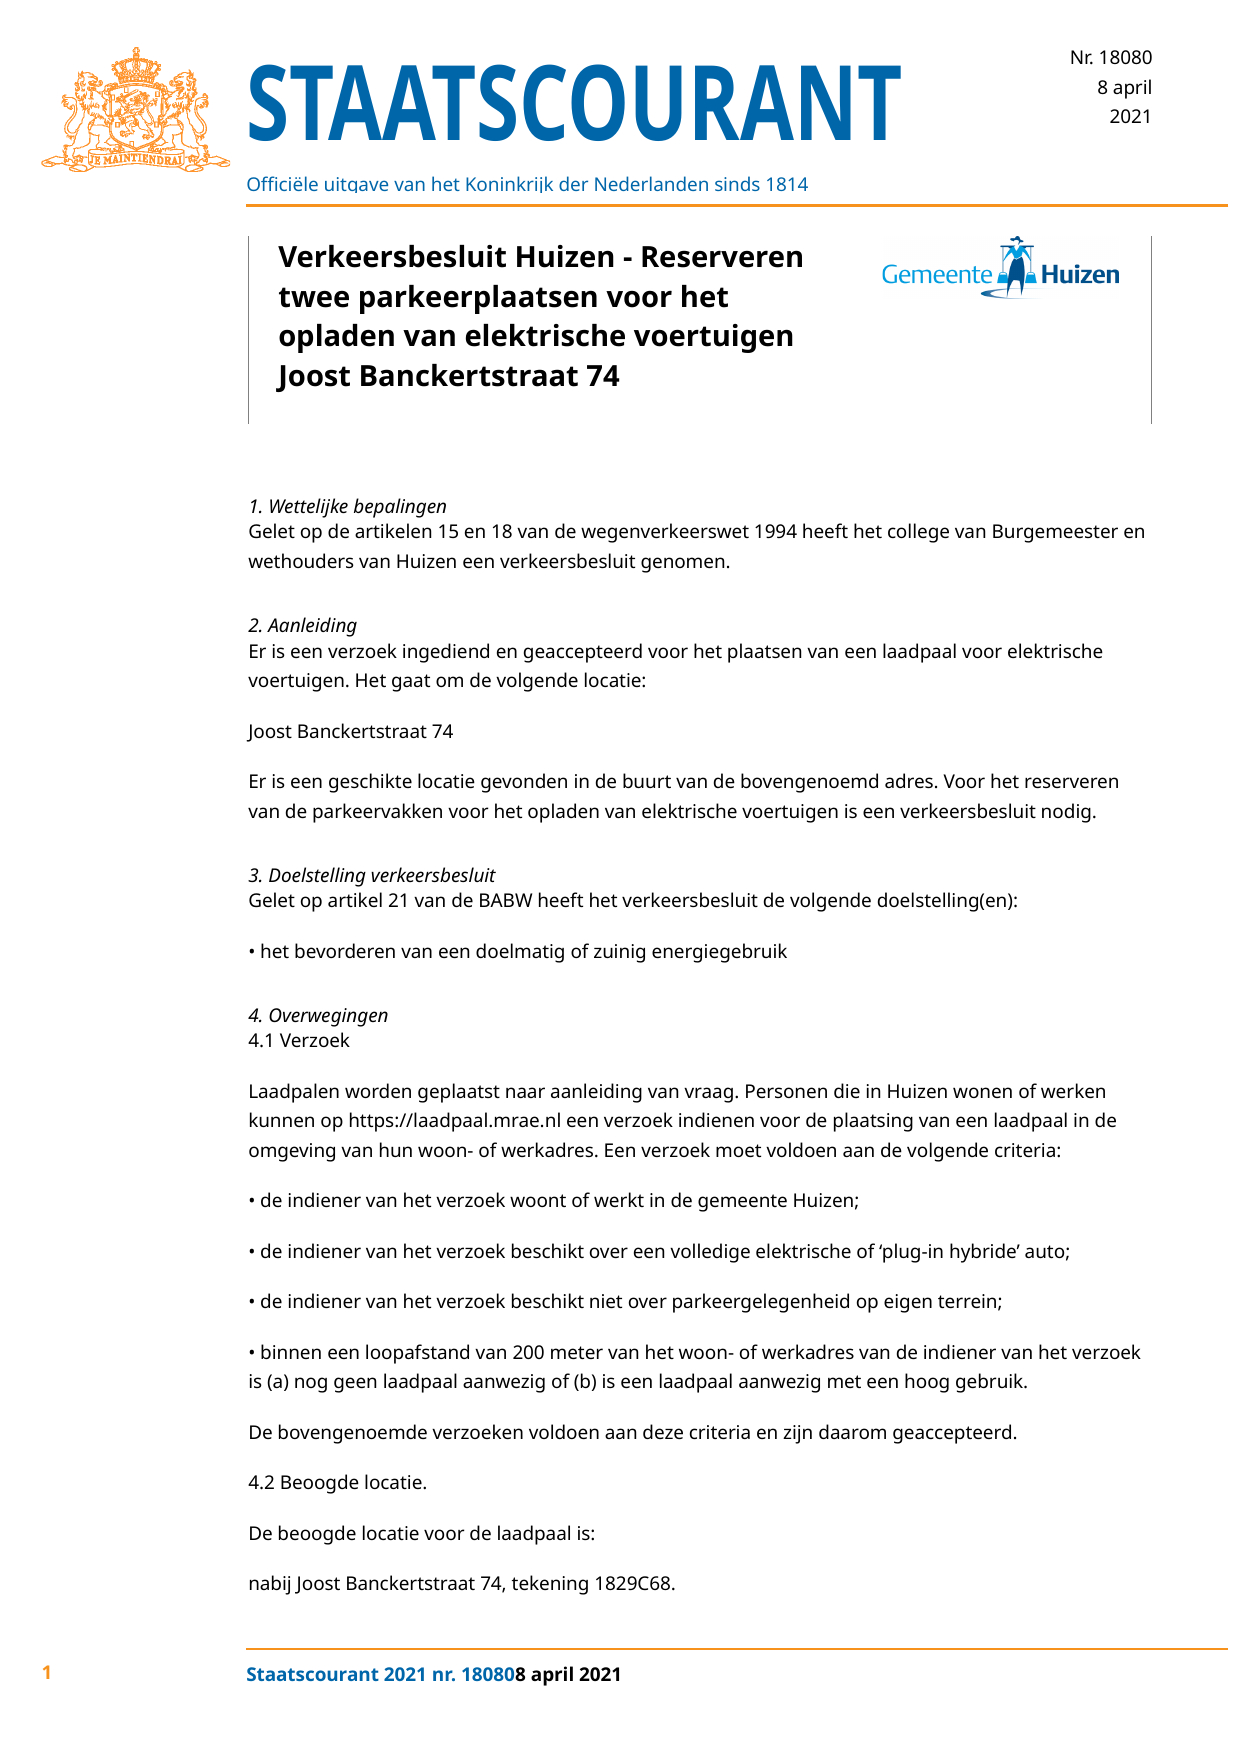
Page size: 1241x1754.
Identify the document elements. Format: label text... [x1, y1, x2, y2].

text 4.1 Verzoek [248, 1028, 1152, 1053]
table_header [850, 236, 1151, 424]
text • het bevorderen van een doelmatig of zuinig energiegebruik [248, 938, 1152, 964]
text Er is een verzoek ingediend en geaccepteerd voor het plaatsen van een laadpaal voor elektrische voertuigen. Het gaat om de volgende locatie: [248, 638, 1152, 693]
text De bovengenoemde verzoeken voldoen aan deze criteria en zijn daarom geaccepteerd. [248, 1419, 1152, 1445]
text 4. Overwegingen [248, 1002, 1152, 1028]
picture [41, 47, 231, 172]
text Er is een geschikte locatie gevonden in de buurt van de bovengenoemd adres. Voor het reserveren van de parkeervakken voor het opladen van elektrische voertuigen is een verkeersbesluit nodig. [248, 768, 1152, 824]
text 1. Wettelijke bepalingen [248, 493, 1152, 519]
text nabij Joost Banckertstraat 74, tekening 1829C68. [248, 1570, 1152, 1596]
text Gelet op artikel 21 van de BABW heeft het verkeersbesluit de volgende doelstelling(en): [248, 888, 1152, 913]
table_header Verkeersbesluit Huizen - Reserveren twee parkeerplaatsen voor het opladen van elektrische voertuigen Joost Banckertstraat 74 [249, 236, 850, 424]
text 3. Doelstelling verkeersbesluit [248, 862, 1152, 888]
text • binnen een loopafstand van 200 meter van het woon- of werkadres van de indiener van het verzoek is (a) nog geen laadpaal aanwezig of (b) is een laadpaal aanwezig met een hoog gebruik. [248, 1339, 1152, 1394]
text Gelet op de artikelen 15 en 18 van de wegenverkeerswet 1994 heeft het college van Burgemeester en wethouders van Huizen een verkeersbesluit genomen. [248, 519, 1152, 574]
text • de indiener van het verzoek woont of werkt in de gemeente Huizen; [248, 1188, 1152, 1213]
text • de indiener van het verzoek beschikt over een volledige elektrische of ‘plug-in hybride’ auto; [248, 1238, 1152, 1264]
text 2. Aanleiding [248, 612, 1152, 638]
text 4.2 Beoogde locatie. [248, 1469, 1152, 1495]
text • de indiener van het verzoek beschikt niet over parkeergelegenheid op eigen terrein; [248, 1288, 1152, 1314]
text Joost Banckertstraat 74 [248, 718, 1152, 744]
picture [882, 236, 1119, 299]
text Laadpalen worden geplaatst naar aanleiding van vraag. Personen die in Huizen wonen of werken kunnen op https://laadpaal.mrae.nl een verzoek indienen voor de plaatsing van een laadpaal in de omgeving van hun woon- of werkadres. Een verzoek moet voldoen aan de volgende criteria: [248, 1078, 1152, 1163]
text De beoogde locatie voor de laadpaal is: [248, 1520, 1152, 1546]
